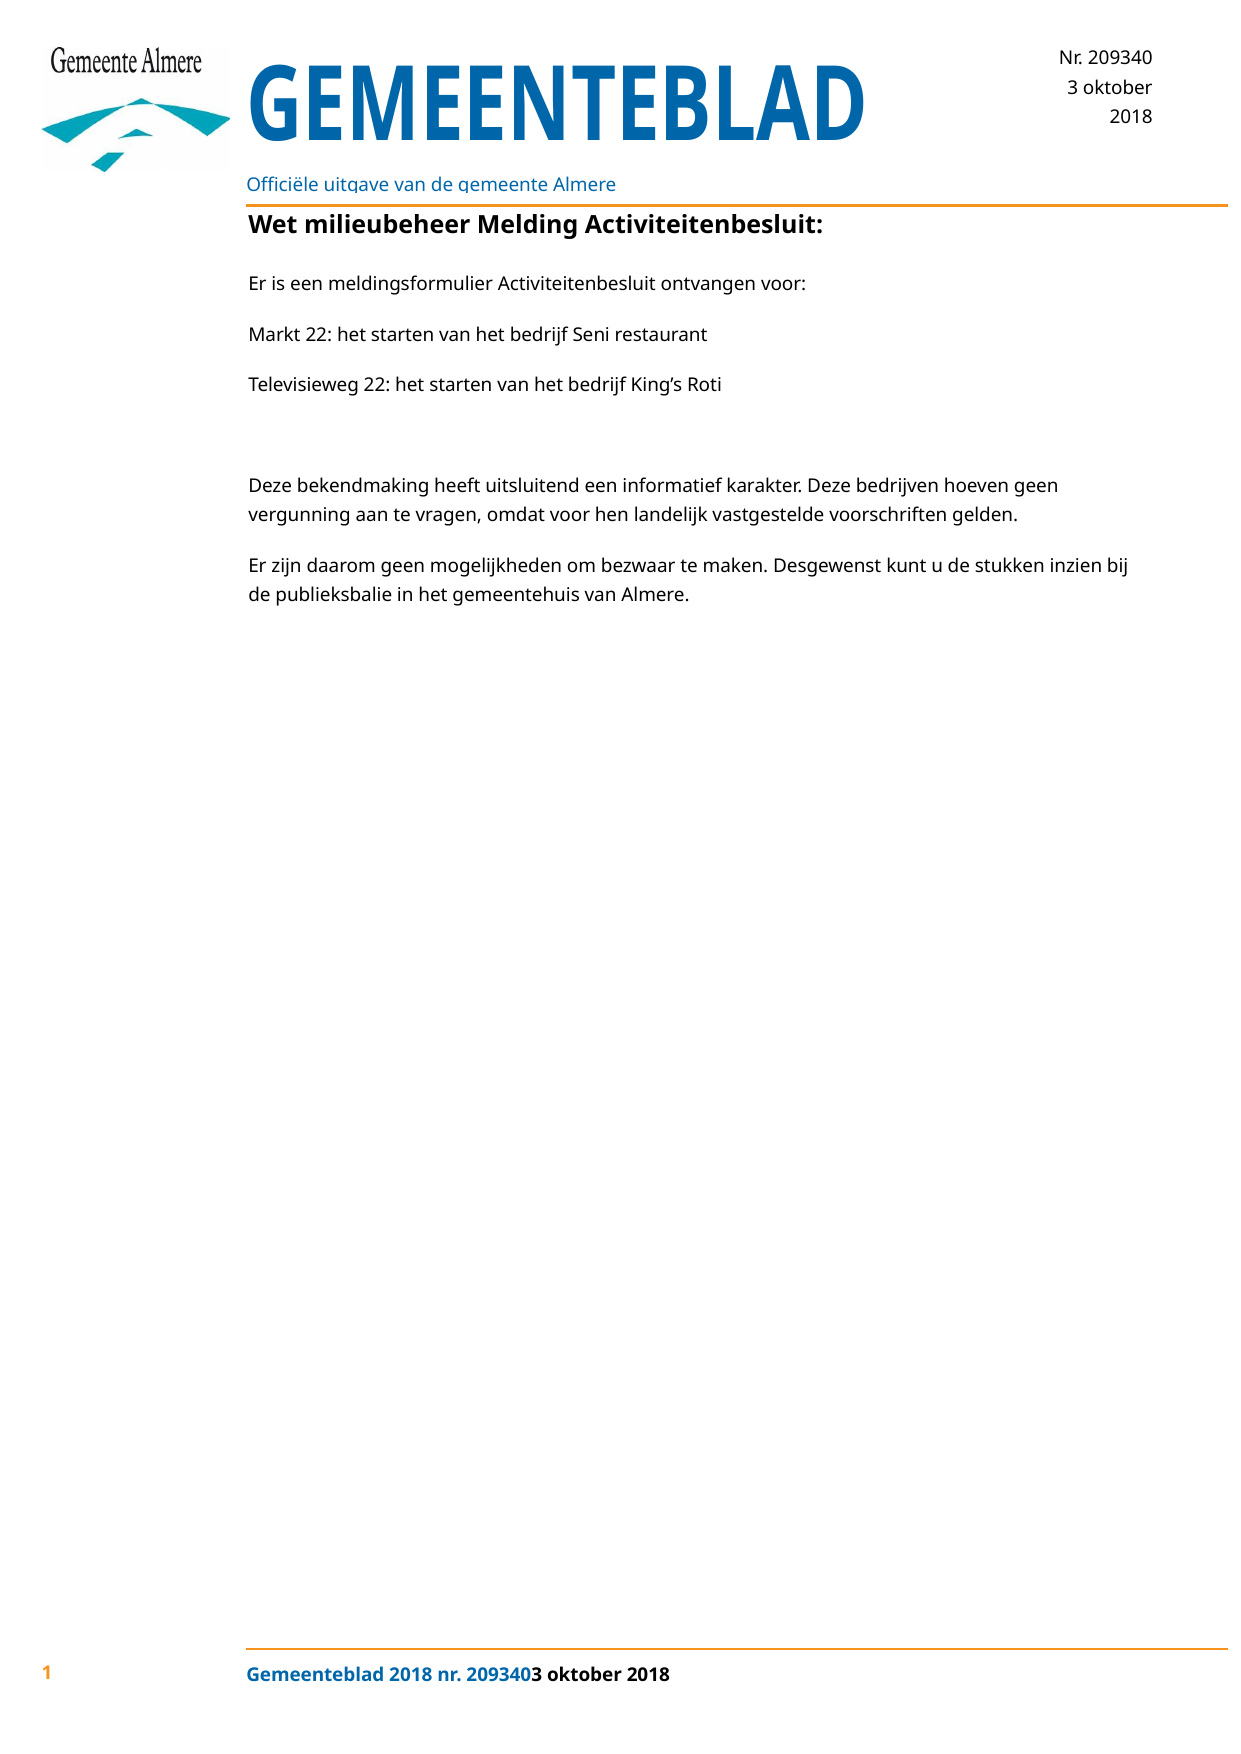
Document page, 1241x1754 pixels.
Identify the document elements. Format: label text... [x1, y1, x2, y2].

text Er zijn daarom geen mogelijkheden om bezwaar te maken. Desgewenst kunt u de stukken inzien bij de publieksbalie in het gemeentehuis van Almere. [248, 552, 1152, 607]
text Markt 22: het starten van het bedrijf Seni restaurant [248, 321, 1152, 346]
text Deze bekendmaking heeft uitsluitend een informatief karakter. Deze bedrijven hoeven geen vergunning aan te vragen, omdat voor hen landelijk vastgestelde voorschriften gelden. [248, 472, 1152, 527]
text Wet milieubeheer Melding Activiteitenbesluit: [248, 207, 1152, 241]
text Er is een meldingsformulier Activiteitenbesluit ontvangen voor: [248, 270, 1152, 296]
picture [41, 47, 231, 172]
text Televisieweg 22: het starten van het bedrijf King’s Roti [248, 371, 1152, 397]
